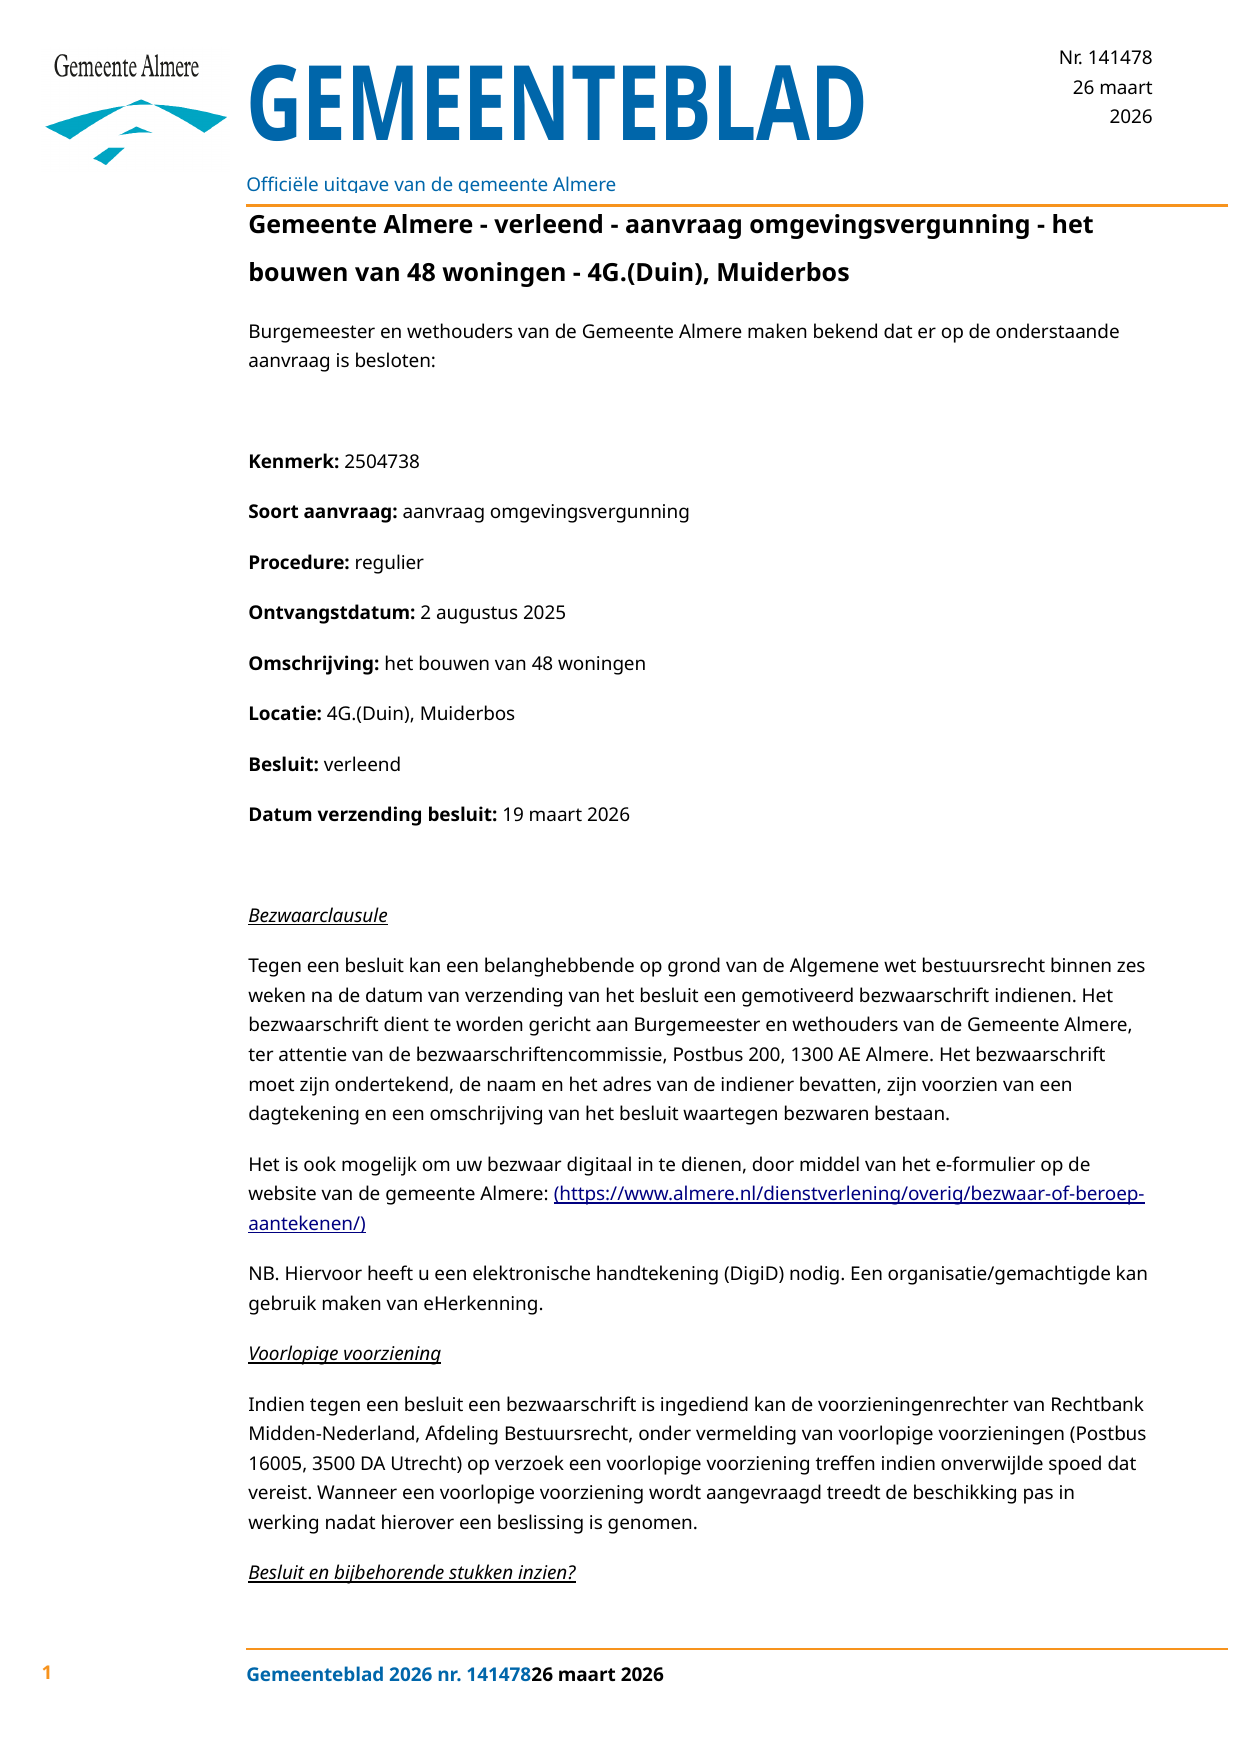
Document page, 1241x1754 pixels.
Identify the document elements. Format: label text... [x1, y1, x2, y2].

text Besluit en bijbehorende stukken inzien? [248, 1559, 1152, 1585]
text Besluit: verleend [248, 751, 1152, 777]
text Ontvangstdatum: 2 augustus 2025 [248, 599, 1152, 625]
text Indien tegen een besluit een bezwaarschrift is ingediend kan de voorzieningenrechter van Rechtbank Midden-Nederland, Afdeling Bestuursrecht, onder vermelding van voorlopige voorzieningen (Postbus 16005, 3500 DA Utrecht) op verzoek een voorlopige voorziening treffen indien onverwijlde spoed dat vereist. Wanneer een voorlopige voorziening wordt aangevraagd treedt de beschikking pas in werking nadat hierover een beslissing is genomen. [248, 1391, 1152, 1535]
text Kenmerk: 2504738 [248, 448, 1152, 474]
text Het is ook mogelijk om uw bezwaar digitaal in te dienen, door middel van het e-formulier op de website van de gemeente Almere: (https://www.almere.nl/dienstverlening/overig/bezwaar-of-beroep-aantekenen/) [248, 1151, 1152, 1236]
text Omschrijving: het bouwen van 48 woningen [248, 650, 1152, 676]
text Datum verzending besluit: 19 maart 2026 [248, 801, 1152, 827]
text Bezwaarclausule [248, 902, 1152, 928]
text Gemeente Almere - verleend - aanvraag omgevingsvergunning - het bouwen van 48 woningen - 4G.(Duin), Muiderbos [248, 207, 1152, 288]
text Voorlopige voorziening [248, 1340, 1152, 1366]
text Procedure: regulier [248, 549, 1152, 575]
text NB. Hiervoor heeft u een elektronische handtekening (DigiD) nodig. Een organisatie/gemachtigde kan gebruik maken van eHerkenning. [248, 1260, 1152, 1316]
picture [41, 47, 231, 172]
text Tegen een besluit kan een belanghebbende op grond van de Algemene wet bestuursrecht binnen zes weken na de datum van verzending van het besluit een gemotiveerd bezwaarschrift indienen. Het bezwaarschrift dient te worden gericht aan Burgemeester en wethouders van de Gemeente Almere, ter attentie van de bezwaarschriftencommissie, Postbus 200, 1300 AE Almere. Het bezwaarschrift moet zijn ondertekend, de naam en het adres van de indiener bevatten, zijn voorzien van een dagtekening en een omschrijving van het besluit waartegen bezwaren bestaan. [248, 952, 1152, 1126]
text Soort aanvraag: aanvraag omgevingsvergunning [248, 499, 1152, 524]
text Burgemeester en wethouders van de Gemeente Almere maken bekend dat er op de onderstaande aanvraag is besloten: [248, 318, 1152, 373]
text Locatie: 4G.(Duin), Muiderbos [248, 700, 1152, 726]
